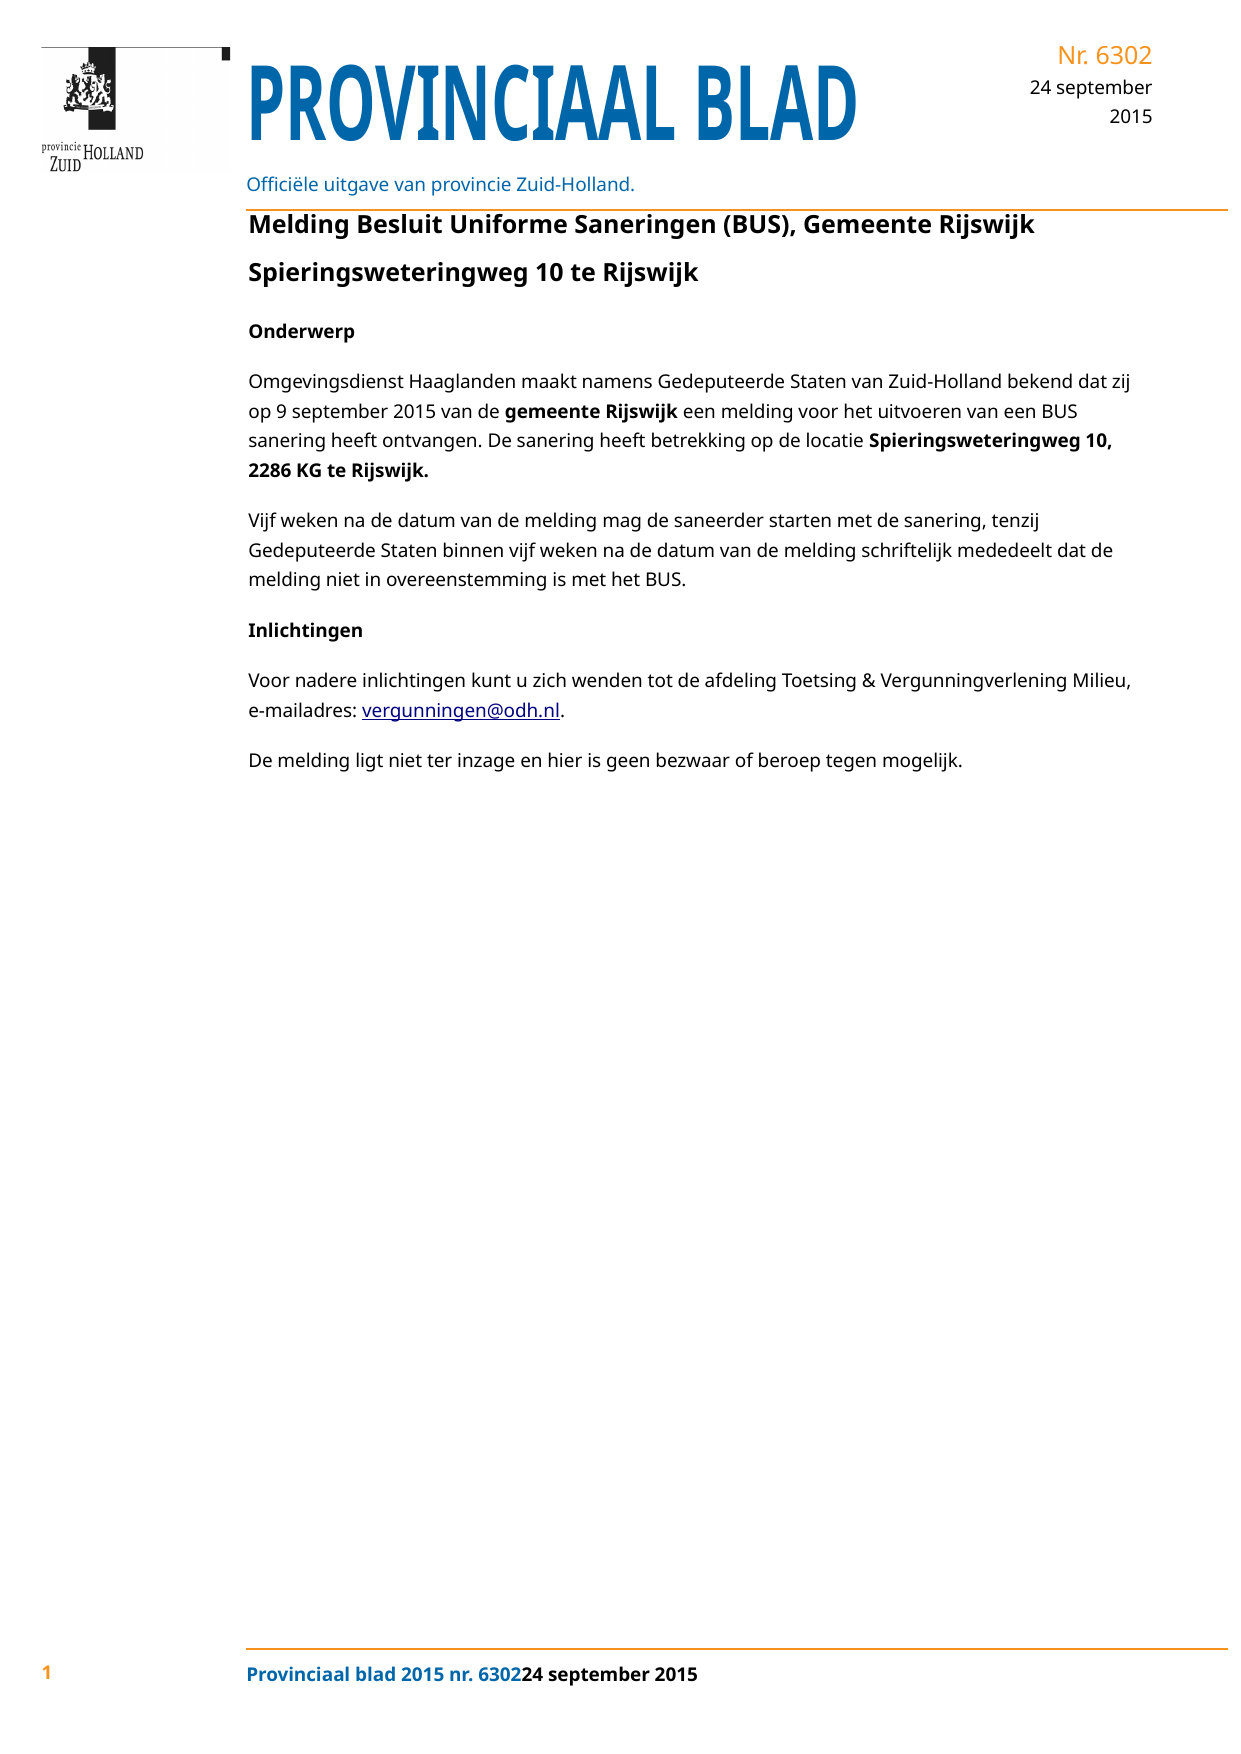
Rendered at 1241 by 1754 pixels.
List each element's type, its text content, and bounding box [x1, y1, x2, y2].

text Vijf weken na de datum van de melding mag de saneerder starten met de sanering, tenzij Gedeputeerde Staten binnen vijf weken na de datum van de melding schriftelijk mededeelt dat de melding niet in overeenstemming is met het BUS. [248, 507, 1152, 592]
text Onderwerp [248, 318, 1152, 344]
text Inlichtingen [248, 617, 1152, 643]
text Melding Besluit Uniforme Saneringen (BUS), Gemeente Rijswijk Spieringsweteringweg 10 te Rijswijk [248, 211, 1152, 288]
picture [41, 47, 231, 172]
text Omgevingsdienst Haaglanden maakt namens Gedeputeerde Staten van Zuid-Holland bekend dat zij op 9 september 2015 van de gemeente Rijswijk een melding voor het uitvoeren van een BUS sanering heeft ontvangen. De sanering heeft betrekking op de locatie Spieringsweteringweg 10, 2286 KG te Rijswijk. [248, 368, 1152, 483]
text De melding ligt niet ter inzage en hier is geen bezwaar of beroep tegen mogelijk. [248, 747, 1152, 773]
text Voor nadere inlichtingen kunt u zich wenden tot de afdeling Toetsing & Vergunningverlening Milieu, e-mailadres: vergunningen@odh.nl. [248, 667, 1152, 723]
